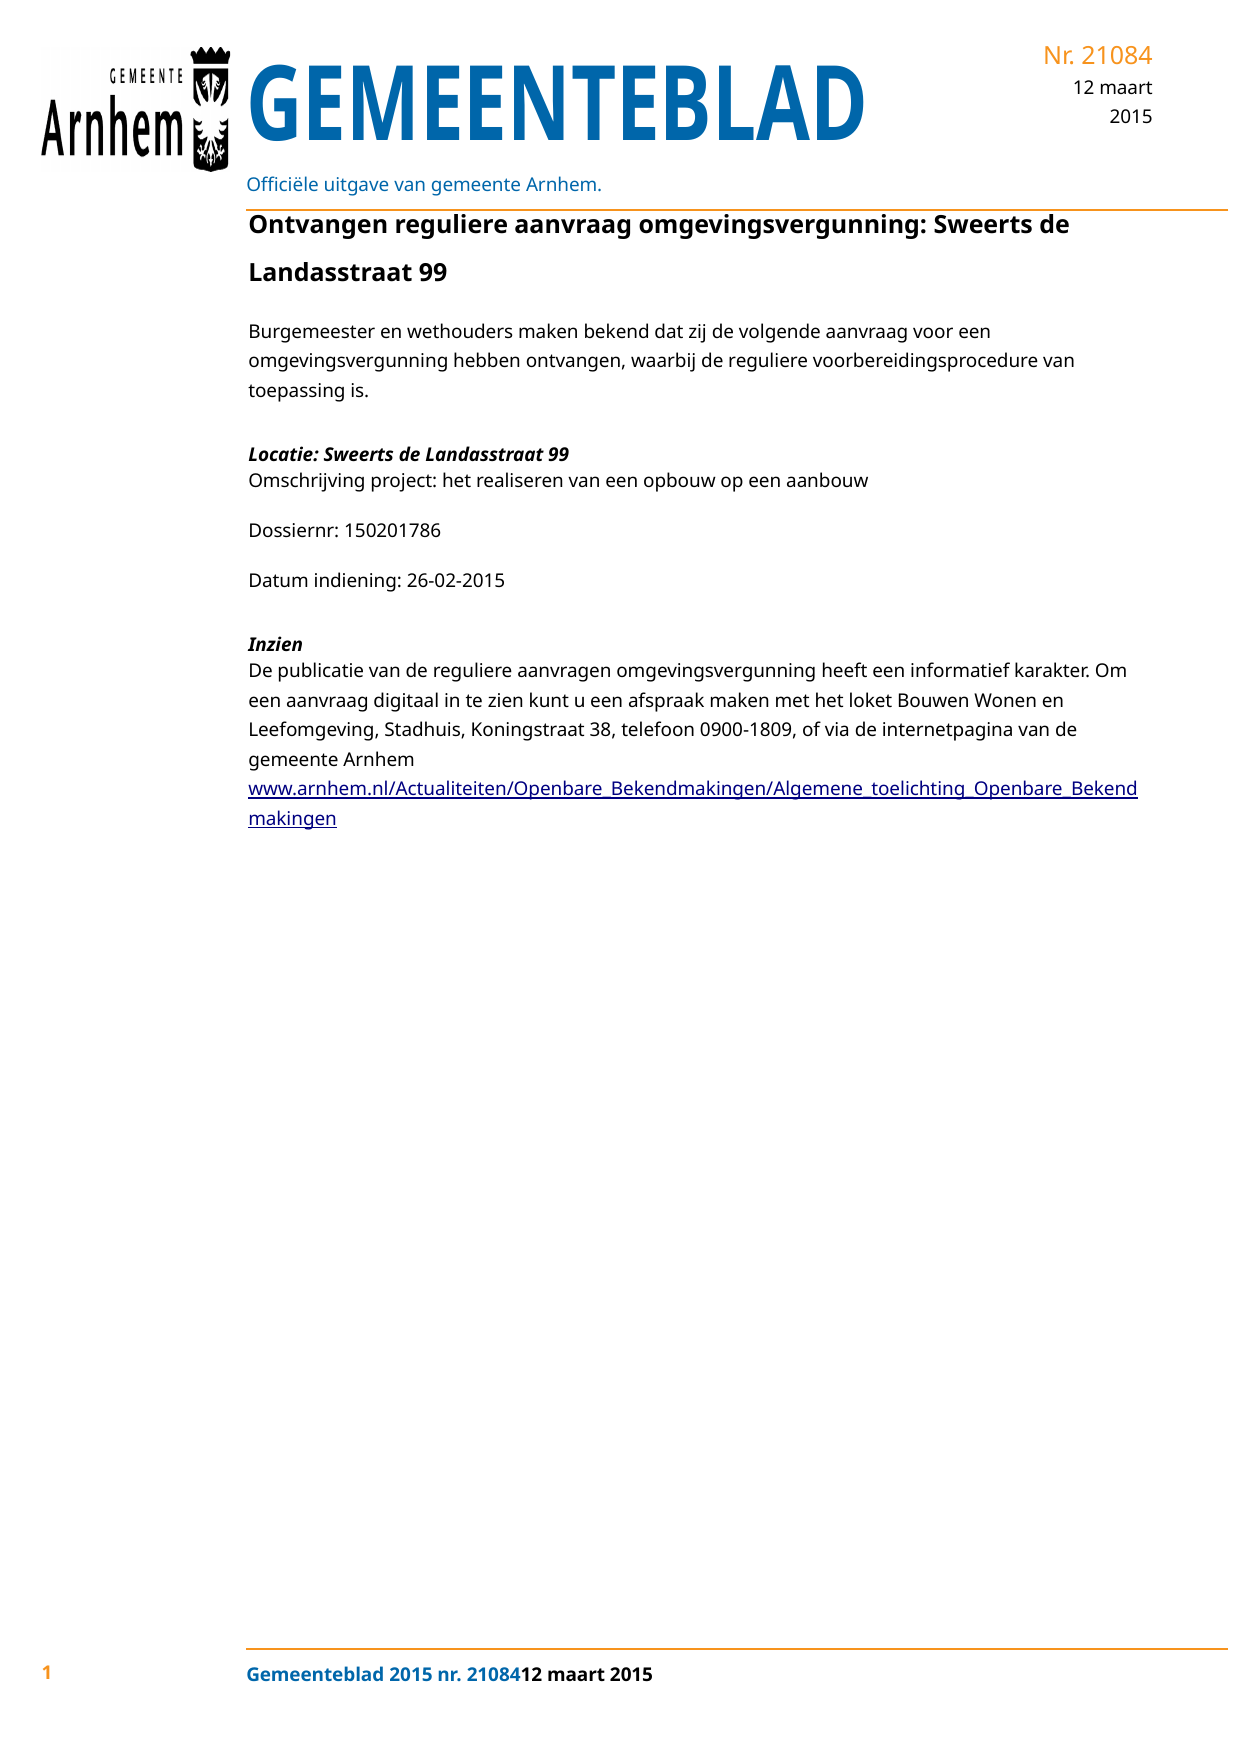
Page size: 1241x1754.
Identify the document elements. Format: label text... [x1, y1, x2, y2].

text De publicatie van de reguliere aanvragen omgevingsvergunning heeft een informatief karakter. Om een aanvraag digitaal in te zien kunt u een afspraak maken met het loket Bouwen Wonen en Leefomgeving, Stadhuis, Koningstraat 38, telefoon 0900-1809, of via de internetpagina van de gemeente Arnhem www.arnhem.nl/Actualiteiten/Openbare_Bekendmakingen/Algemene_toelichting_Openbare_Bekendmakingen [248, 657, 1152, 831]
text Inzien [248, 632, 1152, 657]
text Burgemeester en wethouders maken bekend dat zij de volgende aanvraag voor een omgevingsvergunning hebben ontvangen, waarbij de reguliere voorbereidingsprocedure van toepassing is. [248, 318, 1152, 403]
picture [41, 47, 231, 172]
text Datum indiening: 26-02-2015 [248, 568, 1152, 593]
text Locatie: Sweerts de Landasstraat 99 [248, 441, 1152, 467]
text Dossiernr: 150201786 [248, 517, 1152, 543]
text Ontvangen reguliere aanvraag omgevingsvergunning: Sweerts de Landasstraat 99 [248, 211, 1152, 288]
text Omschrijving project: het realiseren van een opbouw op een aanbouw [248, 467, 1152, 492]
